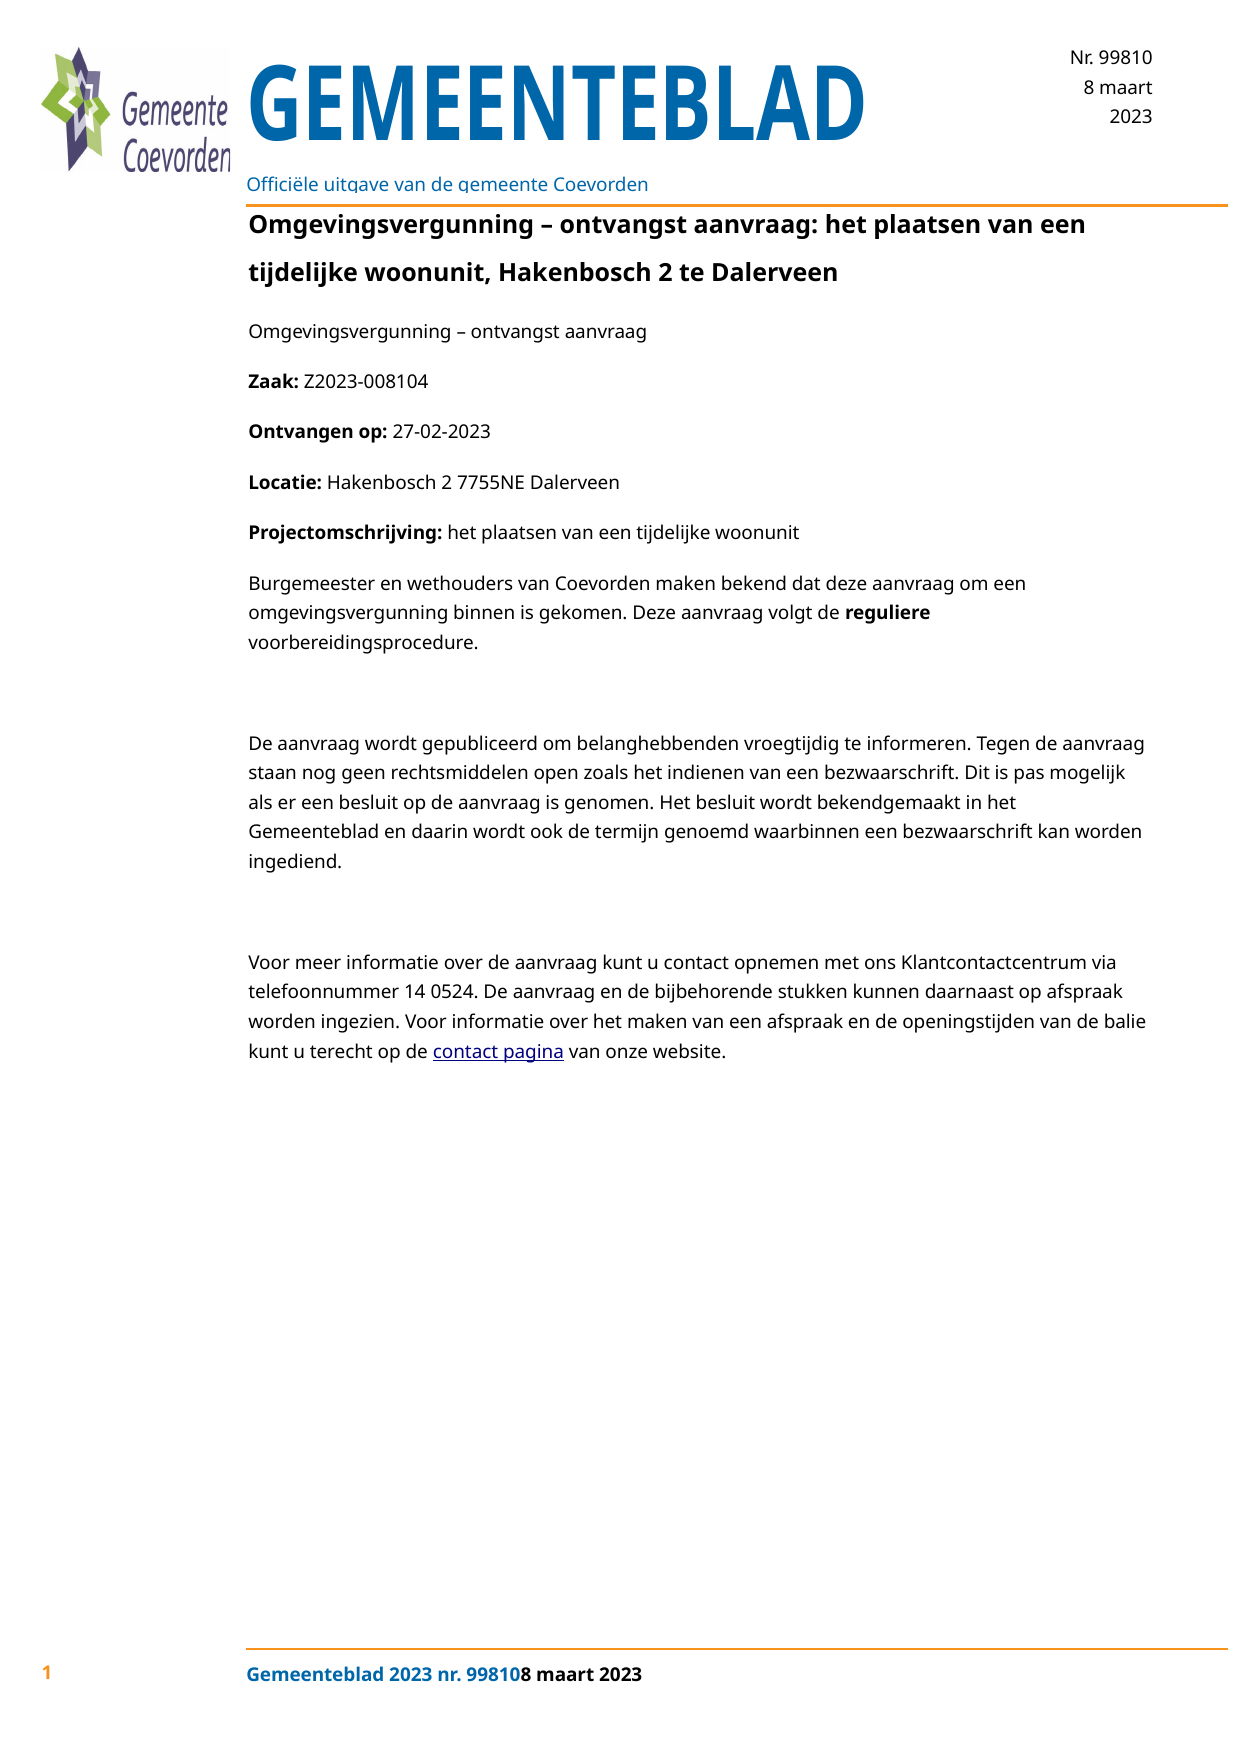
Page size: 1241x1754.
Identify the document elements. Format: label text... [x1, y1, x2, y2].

text Zaak: Z2023-008104 [248, 368, 1152, 394]
text De aanvraag wordt gepubliceerd om belanghebbenden vroegtijdig te informeren. Tegen de aanvraag staan nog geen rechtsmiddelen open zoals het indienen van een bezwaarschrift. Dit is pas mogelijk als er een besluit op de aanvraag is genomen. Het besluit wordt bekendgemaakt in het Gemeenteblad en daarin wordt ook de termijn genoemd waarbinnen een bezwaarschrift kan worden ingediend. [248, 730, 1152, 874]
picture [41, 47, 231, 172]
text Voor meer informatie over de aanvraag kunt u contact opnemen met ons Klantcontactcentrum via telefoonnummer 14 0524. De aanvraag en de bijbehorende stukken kunnen daarnaast op afspraak worden ingezien. Voor informatie over het maken van een afspraak en de openingstijden van de balie kunt u terecht op de contact pagina van onze website. [248, 949, 1152, 1064]
text Ontvangen op: 27-02-2023 [248, 419, 1152, 444]
text Locatie: Hakenbosch 2 7755NE Dalerveen [248, 469, 1152, 495]
text Omgevingsvergunning – ontvangst aanvraag [248, 318, 1152, 344]
text Projectomschrijving: het plaatsen van een tijdelijke woonunit [248, 519, 1152, 545]
text Burgemeester en wethouders van Coevorden maken bekend dat deze aanvraag om een omgevingsvergunning binnen is gekomen. Deze aanvraag volgt de reguliere voorbereidingsprocedure. [248, 570, 1152, 655]
text Omgevingsvergunning – ontvangst aanvraag: het plaatsen van een tijdelijke woonunit, Hakenbosch 2 te Dalerveen [248, 207, 1152, 288]
